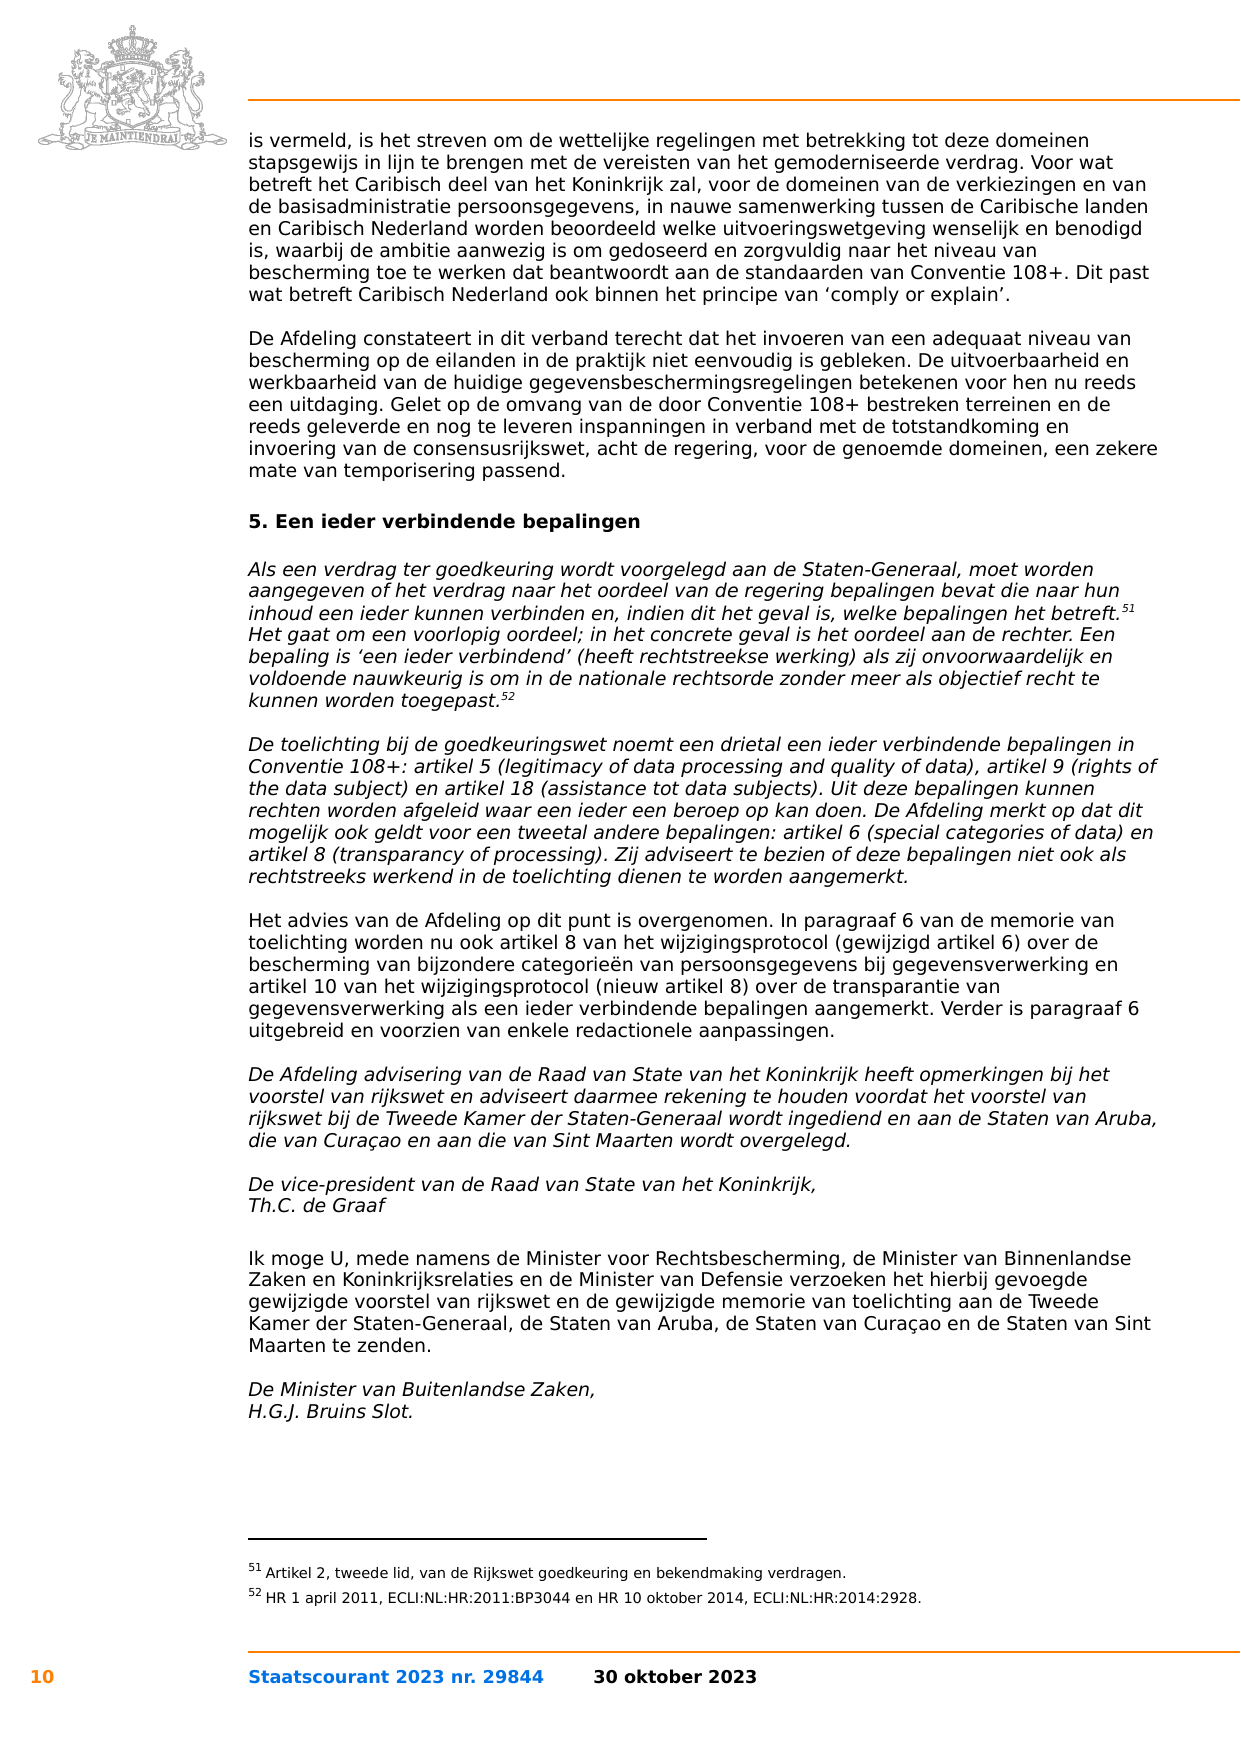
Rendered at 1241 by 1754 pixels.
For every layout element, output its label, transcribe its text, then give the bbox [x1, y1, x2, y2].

text De vice-president van de Raad van State van het Koninkrijk, [248, 1173, 1163, 1195]
text De Afdeling advisering van de Raad van State van het Koninkrijk heeft opmerkingen bij het voorstel van rijkswet en adviseert daarmee rekening te houden voordat het voorstel van rijkswet bij de Tweede Kamer der Staten-Generaal wordt ingediend en aan de Staten van Aruba, die van Curaçao en aan die van Sint Maarten wordt overgelegd. [248, 1064, 1163, 1152]
text Ik moge U, mede namens de Minister voor Rechtsbescherming, de Minister van Binnenlandse Zaken en Koninkrijksrelaties en de Minister van Defensie verzoeken het hierbij gevoegde gewijzigde voorstel van rijkswet en de gewijzigde memorie van toelichting aan de Tweede Kamer der Staten-Generaal, de Staten van Aruba, de Staten van Curaçao en de Staten van Sint Maarten te zenden. [248, 1247, 1163, 1357]
text De Afdeling constateert in dit verband terecht dat het invoeren van een adequaat niveau van bescherming op de eilanden in de praktijk niet eenvoudig is gebleken. De uitvoerbaarheid en werkbaarheid van de huidige gegevensbeschermingsregelingen betekenen voor hen nu reeds een uitdaging. Gelet op de omvang van de door Conventie 108+ bestreken terreinen en de reeds geleverde en nog te leveren inspanningen in verband met de totstandkoming en invoering van de consensusrijkswet, acht de regering, voor de genoemde domeinen, een zekere mate van temporisering passend. [248, 328, 1163, 481]
picture [38, 25, 227, 150]
text HR 1 april 2011, ECLI:NL:HR:2011:BP3044 en HR 10 oktober 2014, ECLI:NL:HR:2014:2928. [248, 1586, 1163, 1608]
text Als een verdrag ter goedkeuring wordt voorgelegd aan de Staten-Generaal, moet worden aangegeven of het verdrag naar het oordeel van de regering bepalingen bevat die naar hun inhoud een ieder kunnen verbinden en, indien dit het geval is, welke bepalingen het betreft. Het gaat om een voorlopig oordeel; in het concrete geval is het oordeel aan de rechter. Een bepaling is ‘een ieder verbindend’ (heeft rechtstreekse werking) als zij onvoorwaardelijk en voldoende nauwkeurig is om in de nationale rechtsorde zonder meer als objectief recht te kunnen worden toegepast. [248, 558, 1163, 712]
text Artikel 2, tweede lid, van de Rijkswet goedkeuring en bekendmaking verdragen. [248, 1561, 1163, 1583]
text De Minister van Buitenlandse Zaken, H.G.J. Bruins Slot. [248, 1379, 1163, 1423]
text Th.C. de Graaf [248, 1195, 1163, 1217]
text is vermeld, is het streven om de wettelijke regelingen met betrekking tot deze domeinen stapsgewijs in lijn te brengen met de vereisten van het gemoderniseerde verdrag. Voor wat betreft het Caribisch deel van het Koninkrijk zal, voor de domeinen van de verkiezingen en van de basisadministratie persoonsgegevens, in nauwe samenwerking tussen de Caribische landen en Caribisch Nederland worden beoordeeld welke uitvoeringswetgeving wenselijk en benodigd is, waarbij de ambitie aanwezig is om gedoseerd en zorgvuldig naar het niveau van bescherming toe te werken dat beantwoordt aan de standaarden van Conventie 108+. Dit past wat betreft Caribisch Nederland ook binnen het principe van ‘comply or explain’. [248, 130, 1163, 306]
text De toelichting bij de goedkeuringswet noemt een drietal een ieder verbindende bepalingen in Conventie 108+: artikel 5 (legitimacy of data processing and quality of data), artikel 9 (rights of the data subject) en artikel 18 (assistance tot data subjects). Uit deze bepalingen kunnen rechten worden afgeleid waar een ieder een beroep op kan doen. De Afdeling merkt op dat dit mogelijk ook geldt voor een tweetal andere bepalingen: artikel 6 (special categories of data) en artikel 8 (transparancy of processing). Zij adviseert te bezien of deze bepalingen niet ook als rechtstreeks werkend in de toelichting dienen te worden aangemerkt. [248, 734, 1163, 888]
subtitle 5. Een ieder verbindende bepalingen [248, 511, 1163, 533]
text Het advies van de Afdeling op dit punt is overgenomen. In paragraaf 6 van de memorie van toelichting worden nu ook artikel 8 van het wijzigingsprotocol (gewijzigd artikel 6) over de bescherming van bijzondere categorieën van persoonsgegevens bij gegevensverwerking en artikel 10 van het wijzigingsprotocol (nieuw artikel 8) over de transparantie van gegevensverwerking als een ieder verbindende bepalingen aangemerkt. Verder is paragraaf 6 uitgebreid en voorzien van enkele redactionele aanpassingen. [248, 910, 1163, 1042]
